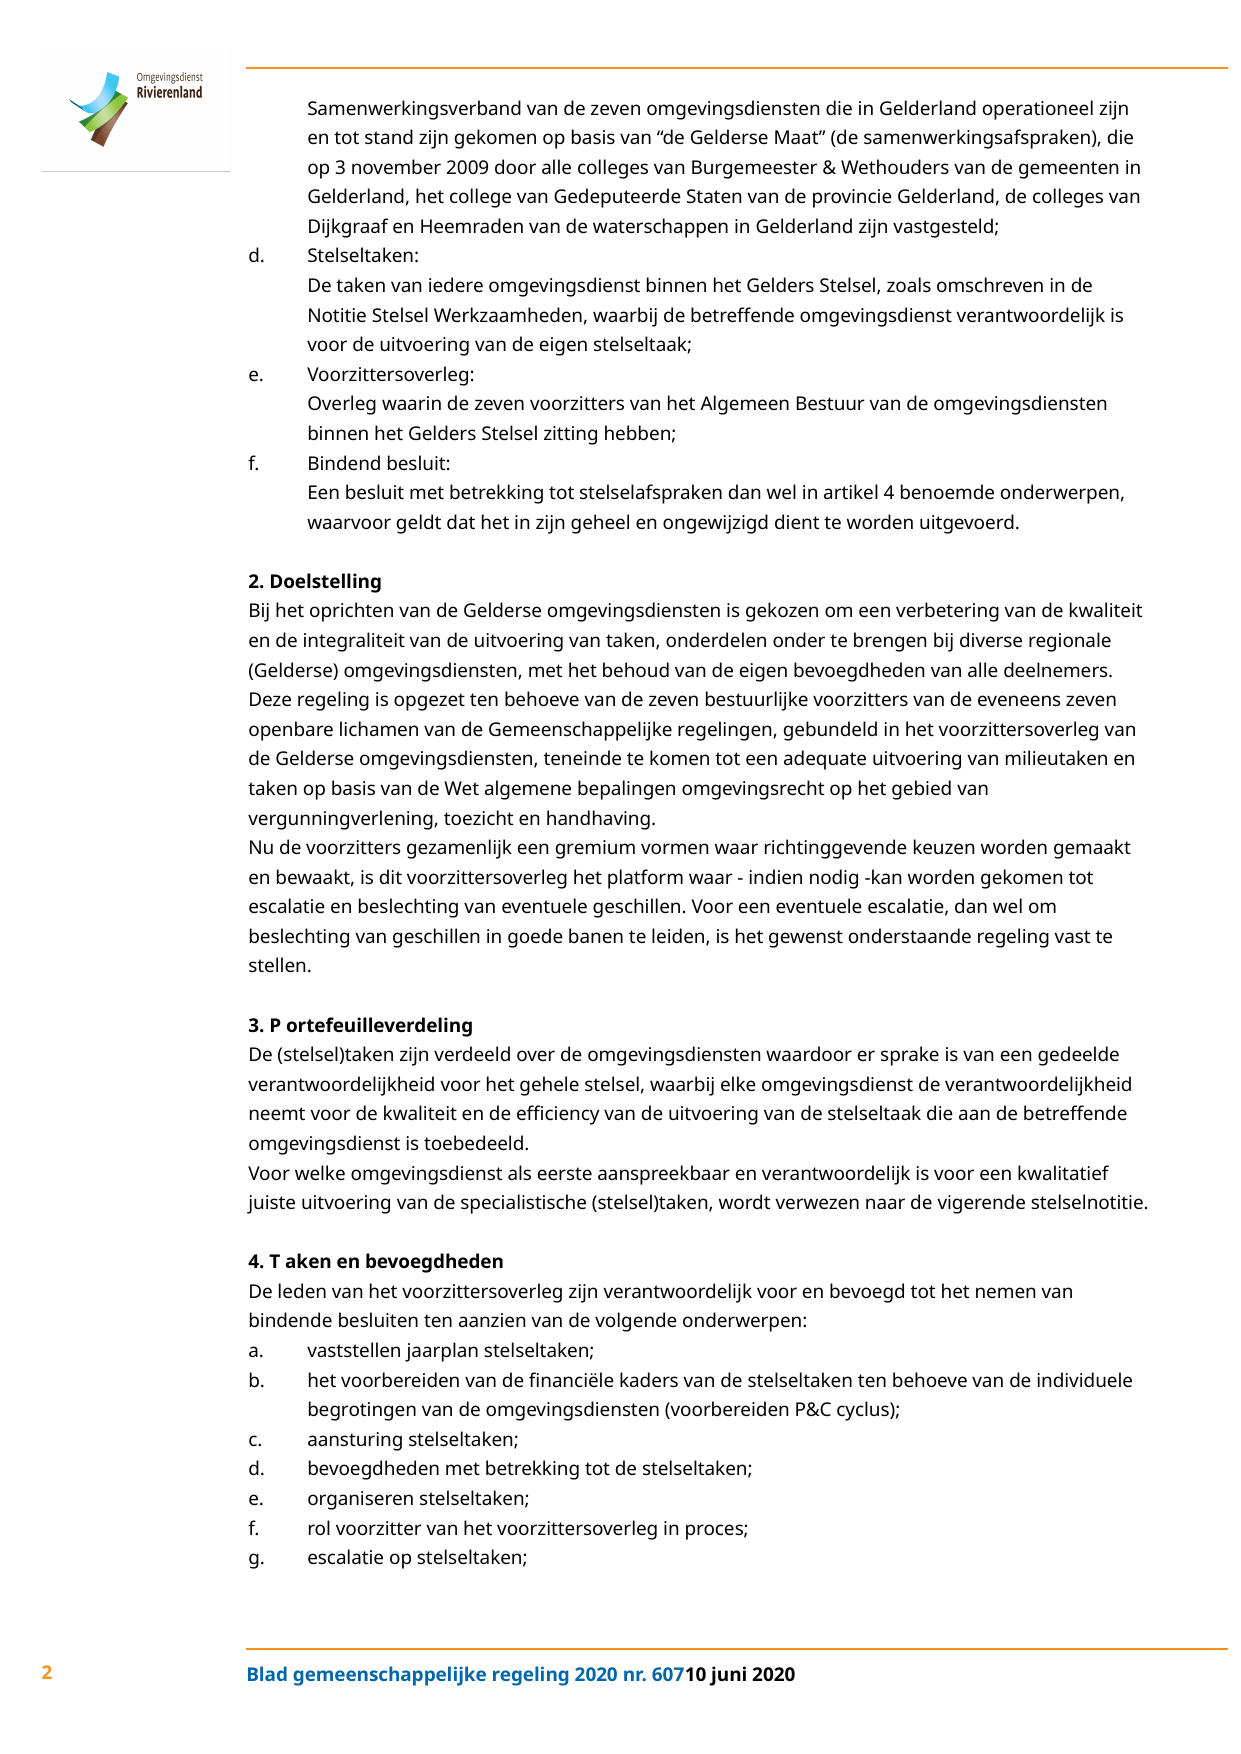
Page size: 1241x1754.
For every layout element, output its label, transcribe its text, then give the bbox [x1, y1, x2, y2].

list escalatie op stelseltaken; [248, 1544, 1152, 1570]
list Een besluit met betrekking tot stelselafspraken dan wel in artikel 4 benoemde onderwerpen, waarvoor geldt dat het in zijn geheel en ongewijzigd dient te worden uitgevoerd. [248, 479, 1152, 535]
text Bij het oprichten van de Gelderse omgevingsdiensten is gekozen om een verbetering van de kwaliteit en de integraliteit van de uitvoering van taken, onderdelen onder te brengen bij diverse regionale (Gelderse) omgevingsdiensten, met het behoud van de eigen bevoegdheden van alle deelnemers. [248, 598, 1152, 683]
text 3. P ortefeuilleverdeling [248, 1012, 1152, 1038]
list organiseren stelseltaken; [248, 1485, 1152, 1511]
text 4. T aken en bevoegdheden [248, 1248, 1152, 1274]
text De (stelsel)taken zijn verdeeld over de omgevingsdiensten waardoor er sprake is van een gedeelde verantwoordelijkheid voor het gehele stelsel, waarbij elke omgevingsdienst de verantwoordelijkheid neemt voor de kwaliteit en de efficiency van de uitvoering van de stelseltaak die aan de betreffende omgevingsdienst is toebedeeld. [248, 1041, 1152, 1156]
list Samenwerkingsverband van de zeven omgevingsdiensten die in Gelderland operationeel zijn en tot stand zijn gekomen op basis van “de Gelderse Maat” (de samenwerkingsafspraken), die op 3 november 2009 door alle colleges van Burgemeester & Wethouders van de gemeenten in Gelderland, het college van Gedeputeerde Staten van de provincie Gelderland, de colleges van Dijkgraaf en Heemraden van de waterschappen in Gelderland zijn vastgesteld; [248, 95, 1152, 239]
list aansturing stelseltaken; [248, 1426, 1152, 1452]
text Deze regeling is opgezet ten behoeve van de zeven bestuurlijke voorzitters van de eveneens zeven openbare lichamen van de Gemeenschappelijke regelingen, gebundeld in het voorzittersoverleg van de Gelderse omgevingsdiensten, teneinde te komen tot een adequate uitvoering van milieutaken en taken op basis van de Wet algemene bepalingen omgevingsrecht op het gebied van vergunningverlening, toezicht en handhaving. [248, 686, 1152, 831]
text 2. Doelstelling [248, 568, 1152, 594]
picture [41, 47, 231, 172]
list Bindend besluit: [248, 450, 1152, 476]
list Voorzittersoverleg: [248, 361, 1152, 387]
list vaststellen jaarplan stelseltaken; [248, 1337, 1152, 1363]
list bevoegdheden met betrekking tot de stelseltaken; [248, 1456, 1152, 1481]
list Overleg waarin de zeven voorzitters van het Algemeen Bestuur van de omgevingsdiensten binnen het Gelders Stelsel zitting hebben; [248, 391, 1152, 446]
list Stelseltaken: [248, 243, 1152, 268]
list rol voorzitter van het voorzittersoverleg in proces; [248, 1515, 1152, 1541]
list het voorbereiden van de financiële kaders van de stelseltaken ten behoeve van de individuele begrotingen van de omgevingsdiensten (voorbereiden P&C cyclus); [248, 1367, 1152, 1422]
text Nu de voorzitters gezamenlijk een gremium vormen waar richtinggevende keuzen worden gemaakt en bewaakt, is dit voorzittersoverleg het platform waar - indien nodig -kan worden gekomen tot escalatie en beslechting van eventuele geschillen. Voor een eventuele escalatie, dan wel om beslechting van geschillen in goede banen te leiden, is het gewenst onderstaande regeling vast te stellen. [248, 834, 1152, 978]
text De leden van het voorzittersoverleg zijn verantwoordelijk voor en bevoegd tot het nemen van bindende besluiten ten aanzien van de volgende onderwerpen: [248, 1278, 1152, 1333]
list De taken van iedere omgevingsdienst binnen het Gelders Stelsel, zoals omschreven in de Notitie Stelsel Werkzaamheden, waarbij de betreffende omgevingsdienst verantwoordelijk is voor de uitvoering van de eigen stelseltaak; [248, 272, 1152, 357]
text Voor welke omgevingsdienst als eerste aanspreekbaar en verantwoordelijk is voor een kwalitatief juiste uitvoering van de specialistische (stelsel)taken, wordt verwezen naar de vigerende stelselnotitie. [248, 1160, 1152, 1215]
